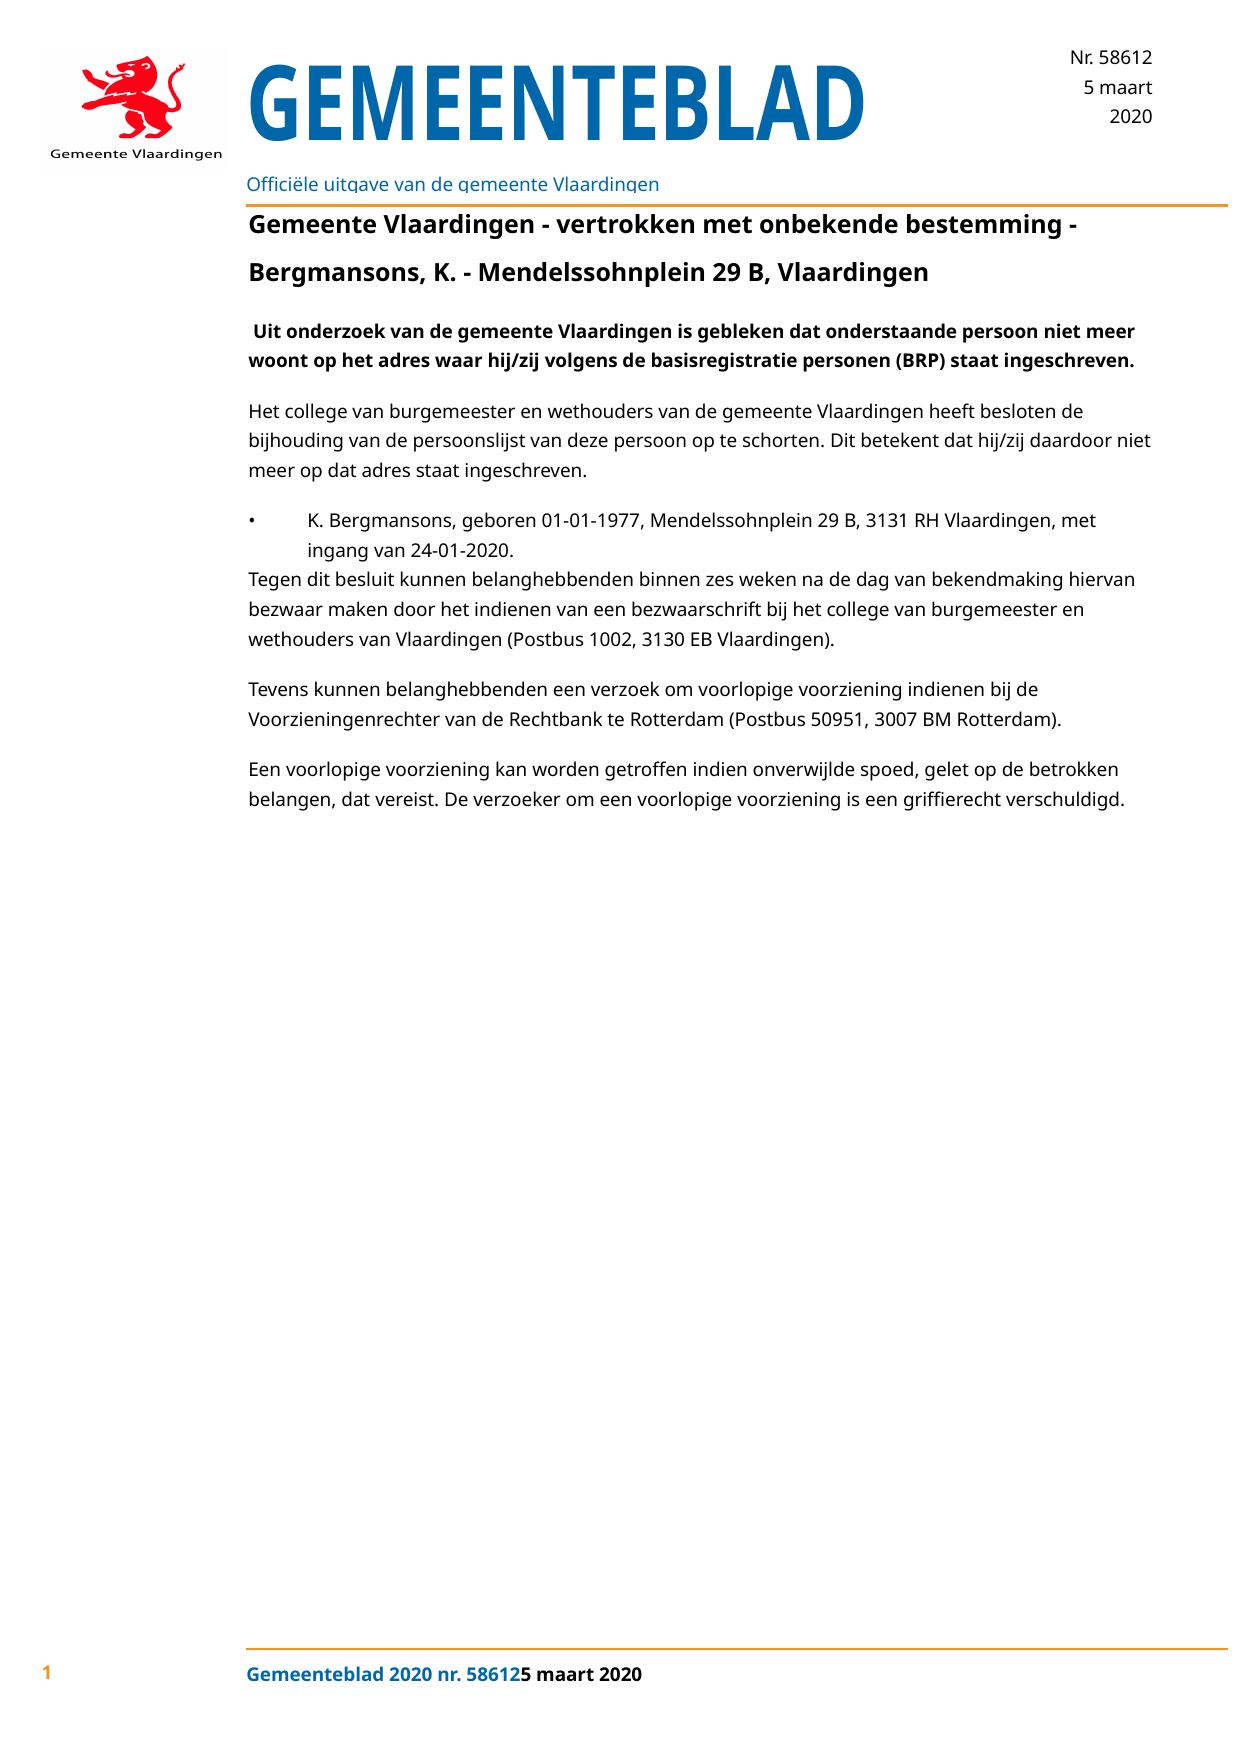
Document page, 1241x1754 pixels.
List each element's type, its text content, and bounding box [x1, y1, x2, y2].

text Het college van burgemeester en wethouders van de gemeente Vlaardingen heeft besloten de bijhouding van de persoonslijst van deze persoon op te schorten. Dit betekent dat hij/zij daardoor niet meer op dat adres staat ingeschreven. [248, 398, 1152, 483]
text Een voorlopige voorziening kan worden getroffen indien onverwijlde spoed, gelet op de betrokken belangen, dat vereist. De verzoeker om een voorlopige voorziening is een griffierecht verschuldigd. [248, 756, 1152, 812]
list K. Bergmansons, geboren 01-01-1977, Mendelssohnplein 29 B, 3131 RH Vlaardingen, met ingang van 24-01-2020. [248, 507, 1152, 563]
text Tegen dit besluit kunnen belanghebbenden binnen zes weken na de dag van bekendmaking hiervan bezwaar maken door het indienen van een bezwaarschrift bij het college van burgemeester en wethouders van Vlaardingen (Postbus 1002, 3130 EB Vlaardingen). [248, 567, 1152, 652]
text Gemeente Vlaardingen - vertrokken met onbekende bestemming - Bergmansons, K. - Mendelssohnplein 29 B, Vlaardingen [248, 207, 1152, 288]
text Tevens kunnen belanghebbenden een verzoek om voorlopige voorziening indienen bij de Voorzieningenrechter van de Rechtbank te Rotterdam (Postbus 50951, 3007 BM Rotterdam). [248, 676, 1152, 732]
text Uit onderzoek van de gemeente Vlaardingen is gebleken dat onderstaande persoon niet meer woont op het adres waar hij/zij volgens de basisregistratie personen (BRP) staat ingeschreven. [248, 318, 1152, 373]
picture [41, 47, 231, 172]
